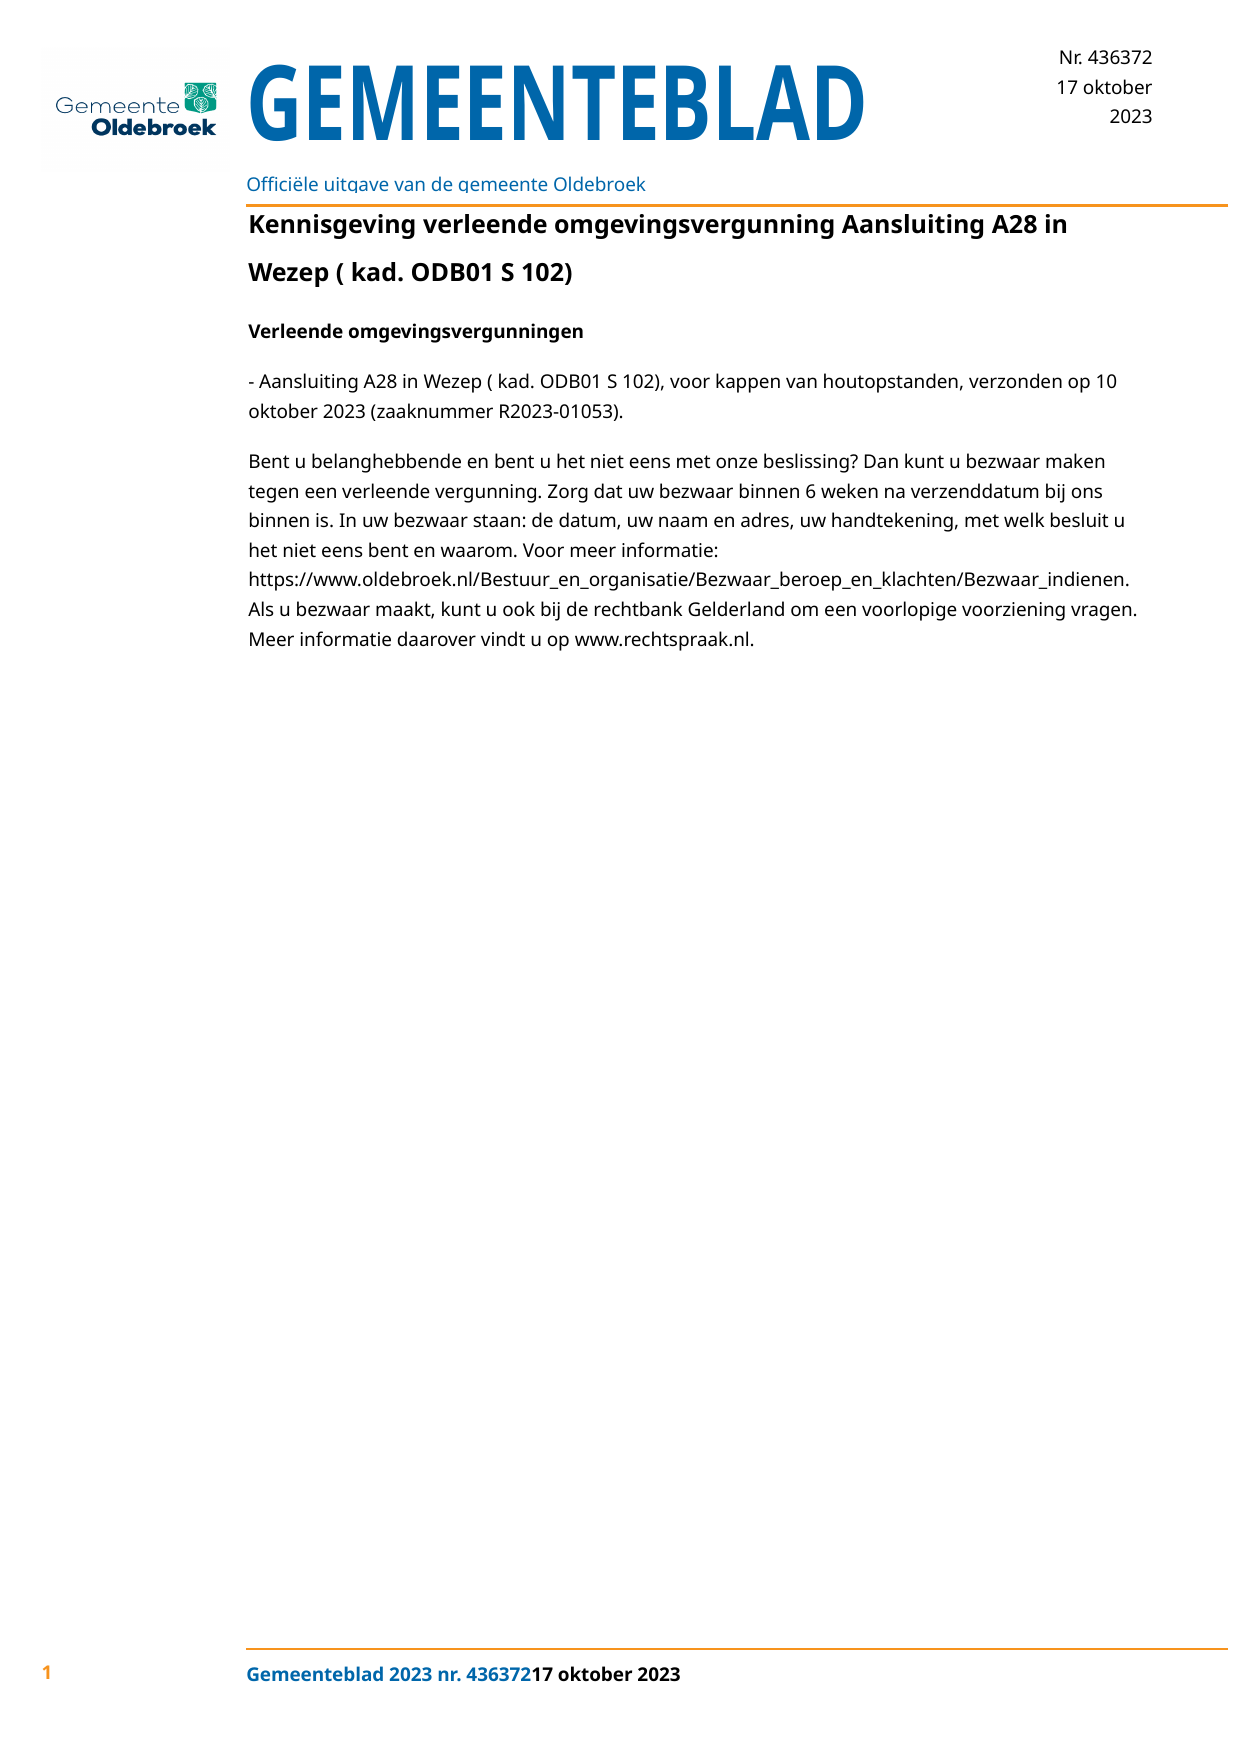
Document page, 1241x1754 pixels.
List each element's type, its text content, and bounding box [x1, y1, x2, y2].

text Verleende omgevingsvergunningen [248, 318, 1152, 344]
picture [41, 47, 231, 172]
text Kennisgeving verleende omgevingsvergunning Aansluiting A28 in Wezep ( kad. ODB01 S 102) [248, 207, 1152, 288]
text - Aansluiting A28 in Wezep ( kad. ODB01 S 102), voor kappen van houtopstanden, verzonden op 10 oktober 2023 (zaaknummer R2023-01053). [248, 368, 1152, 424]
text Bent u belanghebbende en bent u het niet eens met onze beslissing? Dan kunt u bezwaar maken tegen een verleende vergunning. Zorg dat uw bezwaar binnen 6 weken na verzenddatum bij ons binnen is. In uw bezwaar staan: de datum, uw naam en adres, uw handtekening, met welk besluit u het niet eens bent en waarom. Voor meer informatie: https://www.oldebroek.nl/Bestuur_en_organisatie/Bezwaar_beroep_en_klachten/Bezwaar_indienen. Als u bezwaar maakt, kunt u ook bij de rechtbank Gelderland om een voorlopige voorziening vragen. Meer informatie daarover vindt u op www.rechtspraak.nl. [248, 448, 1152, 652]
